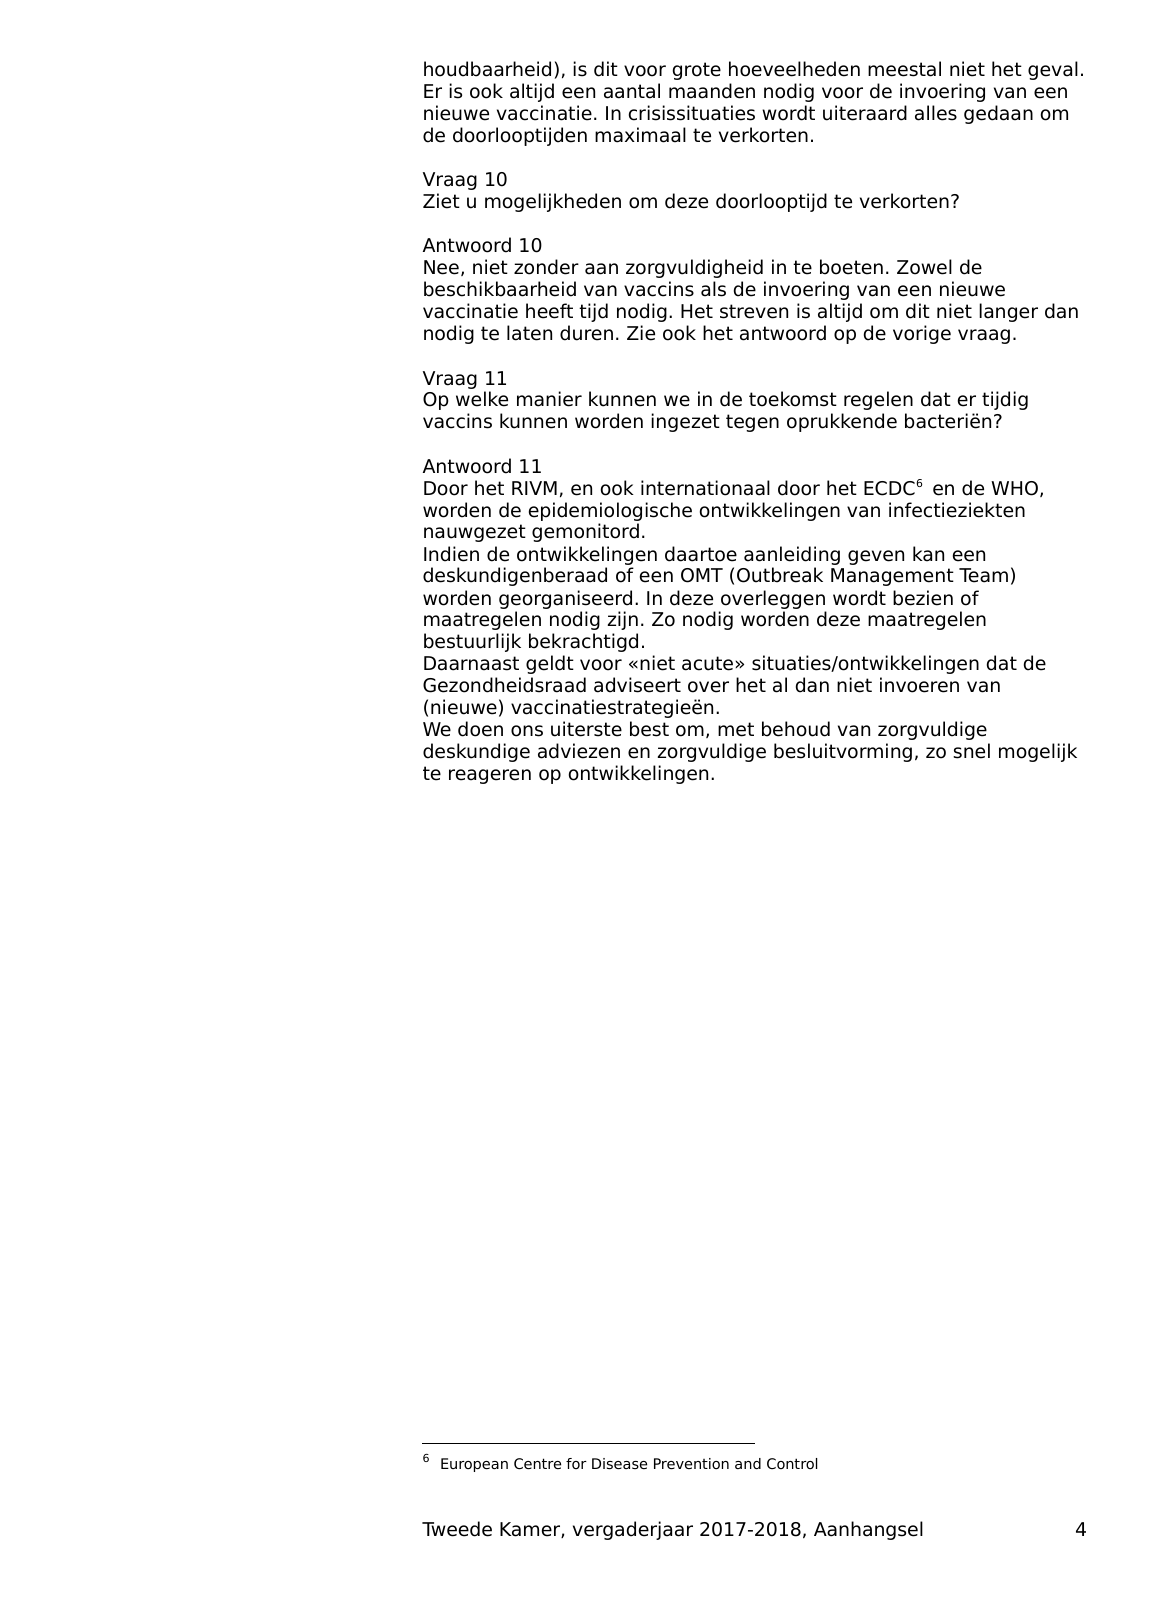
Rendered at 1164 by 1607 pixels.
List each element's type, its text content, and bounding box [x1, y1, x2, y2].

text Nee, niet zonder aan zorgvuldigheid in te boeten. Zowel de beschikbaarheid van vaccins als de invoering van een nieuwe vaccinatie heeft tijd nodig. Het streven is altijd om dit niet langer dan nodig te laten duren. Zie ook het antwoord op de vorige vraag. [422, 257, 1087, 345]
text Daarnaast geldt voor «niet acute» situaties/ontwikkelingen dat de Gezondheidsraad adviseert over het al dan niet invoeren van (nieuwe) vaccinatiestrategieën. [422, 653, 1087, 719]
text Vraag 10 [422, 169, 1087, 191]
text houdbaarheid), is dit voor grote hoeveelheden meestal niet het geval. Er is ook altijd een aantal maanden nodig voor de invoering van een nieuwe vaccinatie. In crisissituaties wordt uiteraard alles gedaan om de doorlooptijden maximaal te verkorten. [422, 59, 1087, 147]
text Ziet u mogelijkheden om deze doorlooptijd te verkorten? [422, 191, 1087, 213]
text Antwoord 10 [422, 235, 1087, 257]
text European Centre for Disease Prevention and Control [422, 1452, 1087, 1474]
text Door het RIVM, en ook internationaal door het ECDC en de WHO, worden de epidemiologische ontwikkelingen van infectieziekten nauwgezet gemonitord. [422, 477, 1087, 543]
text Indien de ontwikkelingen daartoe aanleiding geven kan een deskundigenberaad of een OMT (Outbreak Management Team) worden georganiseerd. In deze overleggen wordt bezien of maatregelen nodig zijn. Zo nodig worden deze maatregelen bestuurlijk bekrachtigd. [422, 543, 1087, 653]
text We doen ons uiterste best om, met behoud van zorgvuldige deskundige adviezen en zorgvuldige besluitvorming, zo snel mogelijk te reageren op ontwikkelingen. [422, 719, 1087, 785]
text Antwoord 11 [422, 456, 1087, 477]
text Op welke manier kunnen we in de toekomst regelen dat er tijdig vaccins kunnen worden ingezet tegen oprukkende bacteriën? [422, 389, 1087, 433]
text Vraag 11 [422, 367, 1087, 389]
